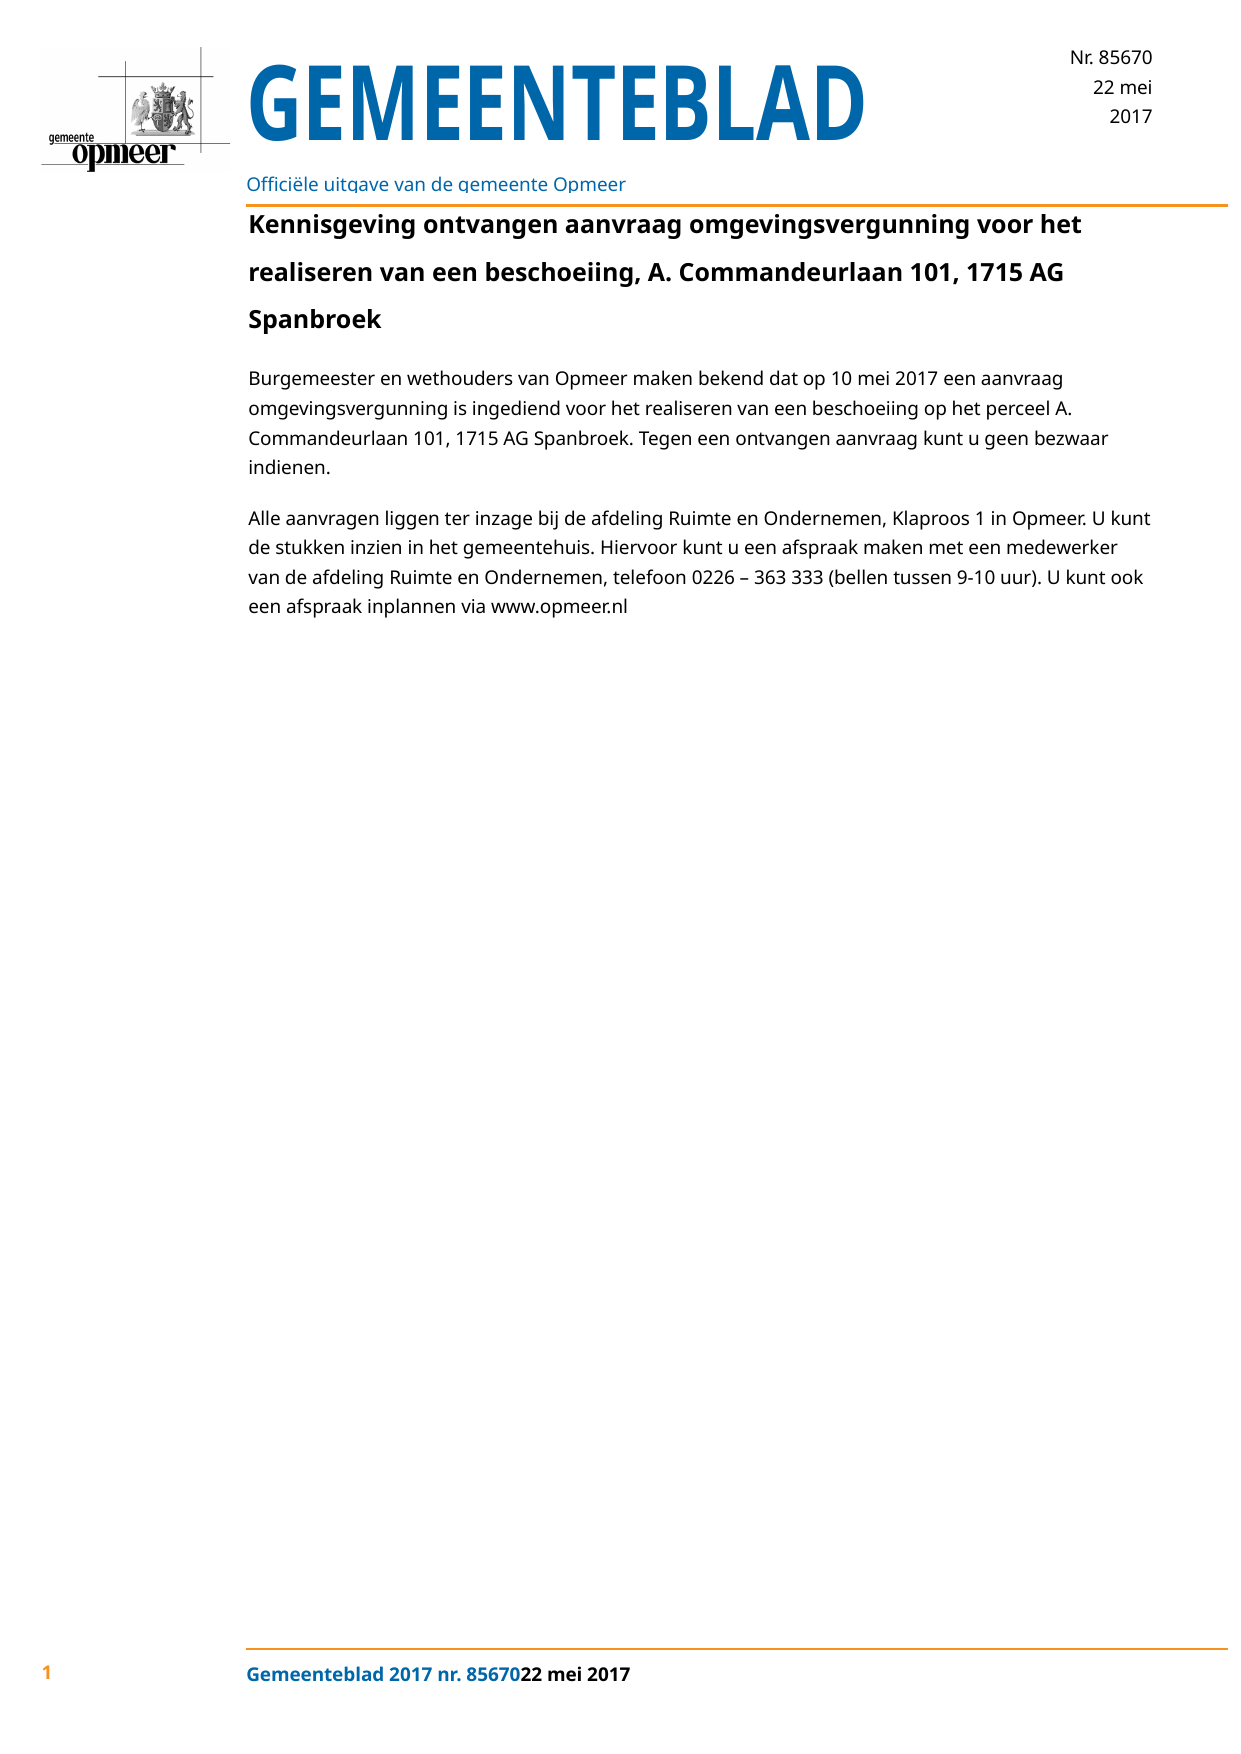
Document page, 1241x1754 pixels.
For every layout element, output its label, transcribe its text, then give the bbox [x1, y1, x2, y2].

text Kennisgeving ontvangen aanvraag omgevingsvergunning voor het realiseren van een beschoeiing, A. Commandeurlaan 101, 1715 AG Spanbroek [248, 207, 1152, 336]
picture [41, 47, 231, 172]
text Burgemeester en wethouders van Opmeer maken bekend dat op 10 mei 2017 een aanvraag omgevingsvergunning is ingediend voor het realiseren van een beschoeiing op het perceel A. Commandeurlaan 101, 1715 AG Spanbroek. Tegen een ontvangen aanvraag kunt u geen bezwaar indienen. [248, 366, 1152, 480]
text Alle aanvragen liggen ter inzage bij de afdeling Ruimte en Ondernemen, Klaproos 1 in Opmeer. U kunt de stukken inzien in het gemeentehuis. Hiervoor kunt u een afspraak maken met een medewerker van de afdeling Ruimte en Ondernemen, telefoon 0226 – 363 333 (bellen tussen 9-10 uur). U kunt ook een afspraak inplannen via www.opmeer.nl [248, 505, 1152, 619]
